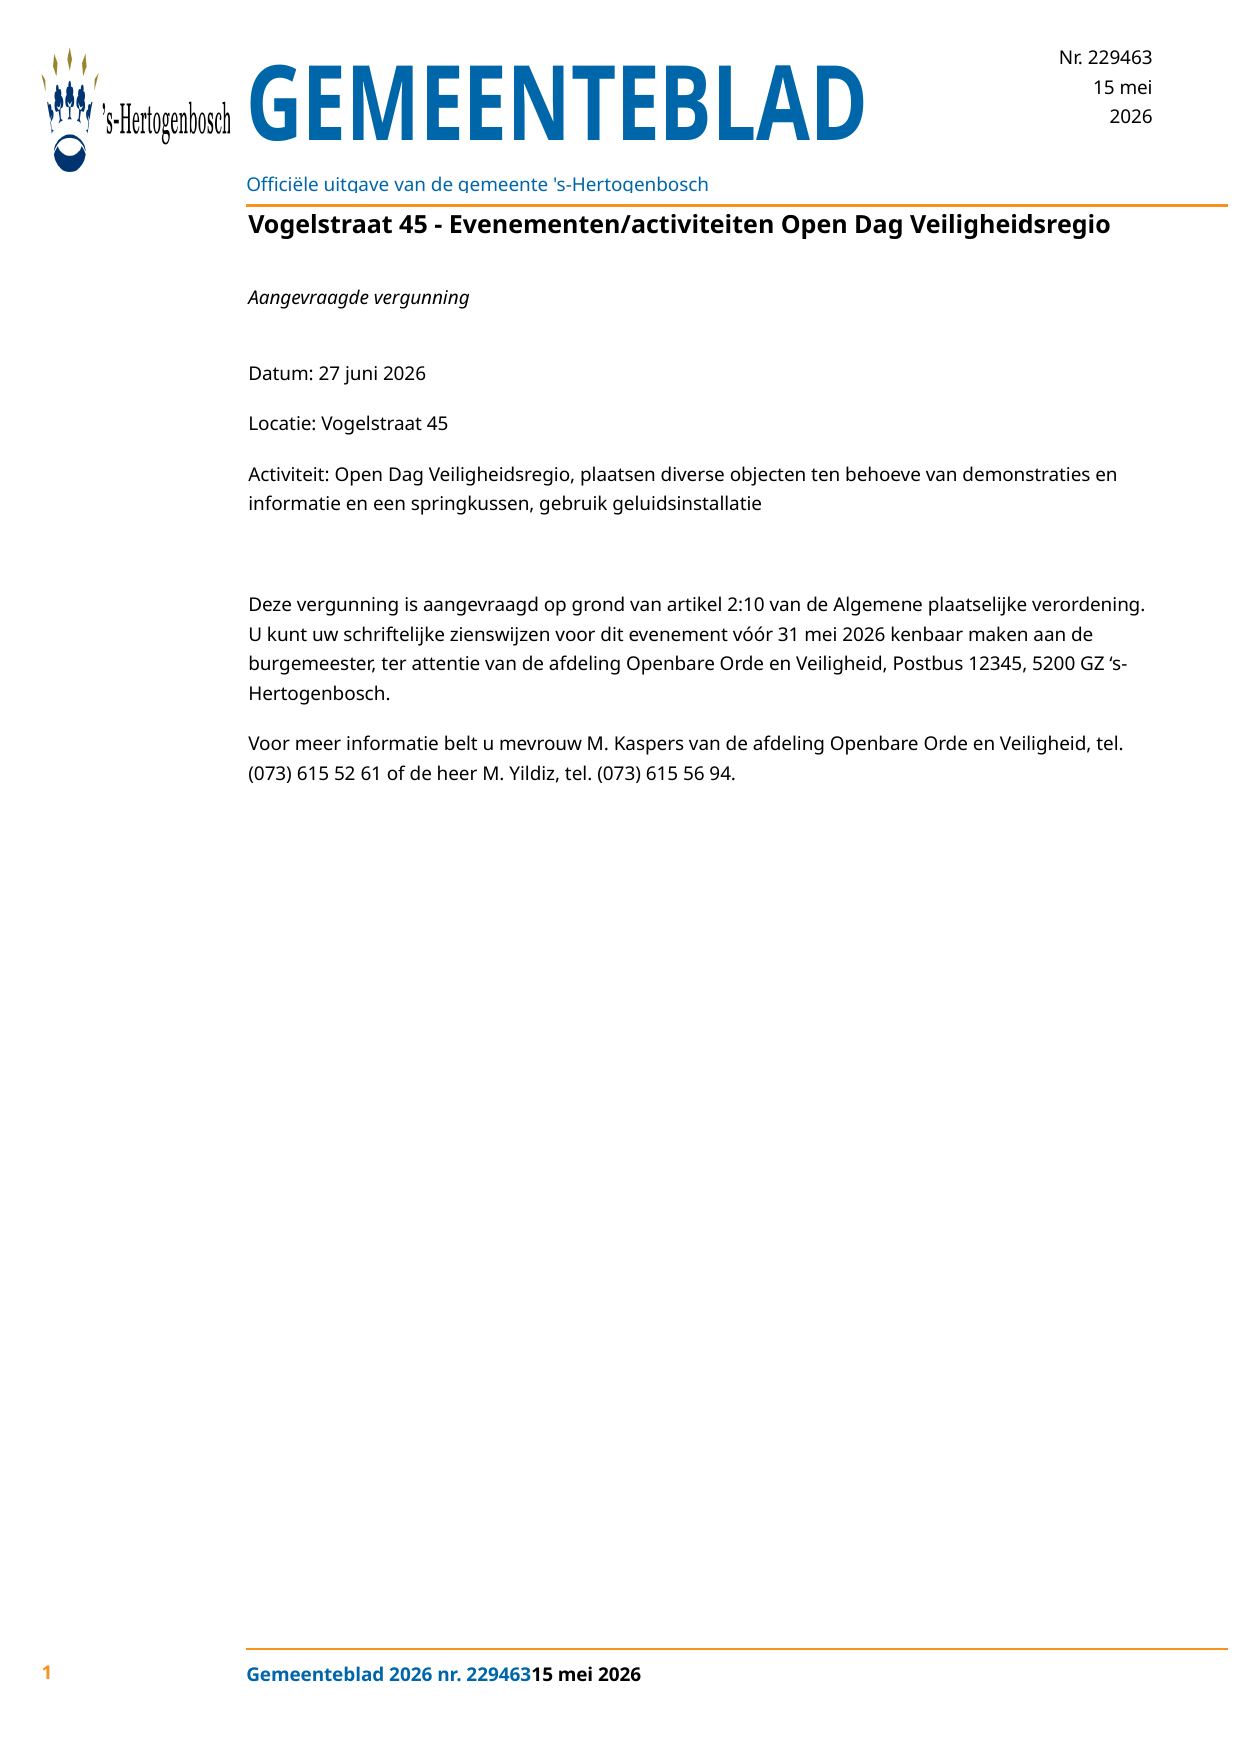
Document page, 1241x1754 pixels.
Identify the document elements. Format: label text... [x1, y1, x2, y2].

text Aangevraagde vergunning [248, 284, 1152, 309]
text Datum: 27 juni 2026 [248, 360, 1152, 386]
text Vogelstraat 45 - Evenementen/activiteiten Open Dag Veiligheidsregio [248, 207, 1152, 241]
text Voor meer informatie belt u mevrouw M. Kaspers van de afdeling Openbare Orde en Veiligheid, tel. (073) 615 52 61 of de heer M. Yildiz, tel. (073) 615 56 94. [248, 730, 1152, 786]
text Locatie: Vogelstraat 45 [248, 410, 1152, 436]
text Deze vergunning is aangevraagd op grond van artikel 2:10 van de Algemene plaatselijke verordening. U kunt uw schriftelijke zienswijzen voor dit evenement vóór 31 mei 2026 kenbaar maken aan de burgemeester, ter attentie van de afdeling Openbare Orde en Veiligheid, Postbus 12345, 5200 GZ ‘s-Hertogenbosch. [248, 591, 1152, 706]
text Activiteit: Open Dag Veiligheidsregio, plaatsen diverse objecten ten behoeve van demonstraties en informatie en een springkussen, gebruik geluidsinstallatie [248, 461, 1152, 516]
picture [41, 47, 231, 172]
